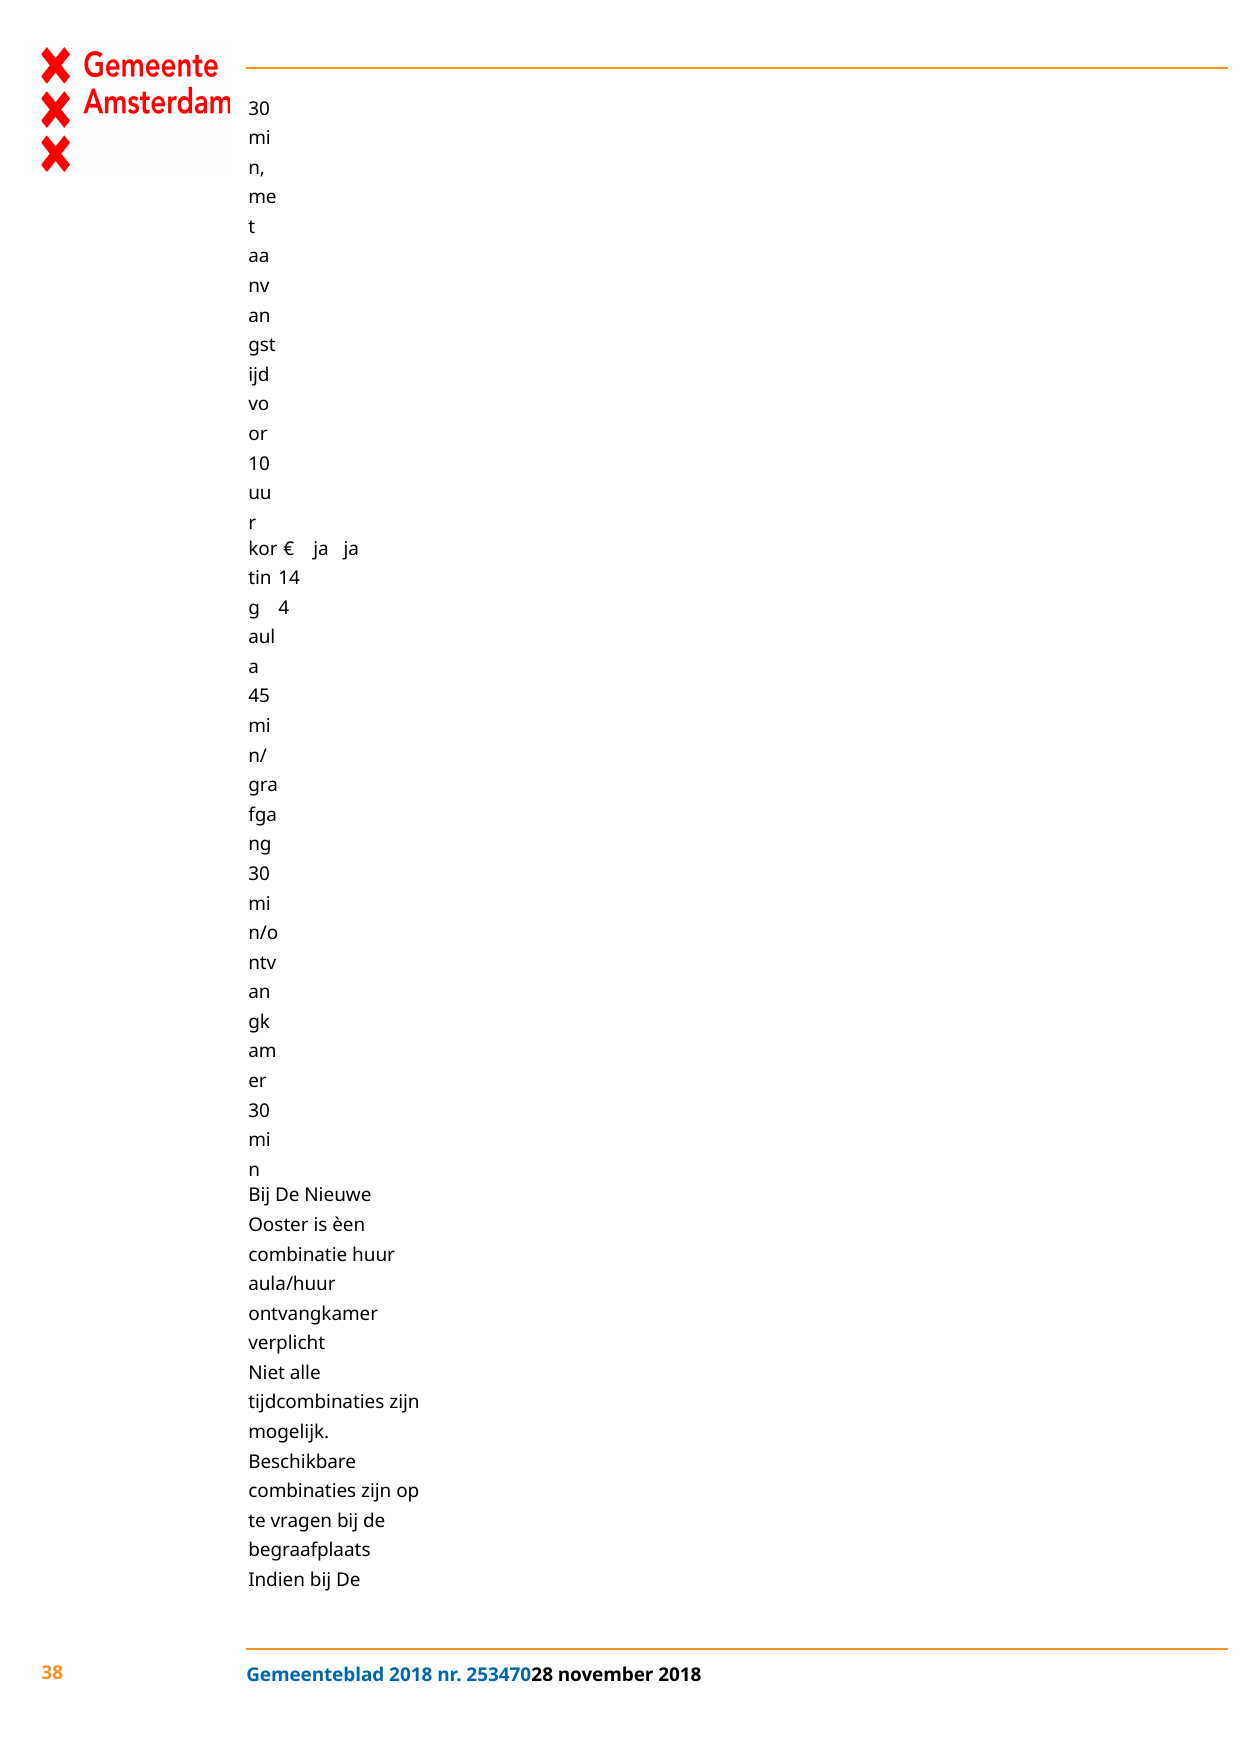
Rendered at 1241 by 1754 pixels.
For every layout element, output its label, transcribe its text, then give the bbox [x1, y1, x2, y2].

table_cell [399, 95, 429, 535]
table_cell ja [308, 535, 338, 1182]
table_cell [278, 95, 308, 535]
table_cell [338, 95, 368, 535]
table_cell [399, 535, 429, 1182]
table_cell [369, 535, 398, 1182]
table_cell ja [338, 535, 368, 1182]
picture [41, 47, 231, 172]
table_cell Bij De Nieuwe Ooster is èen combinatie huur aula/huur ontvangkamer verplicht Niet alle tijdcombinaties zijn mogelijk. Beschikbare combinaties zijn op te vragen bij de begraafplaats Indien bij De [248, 1182, 429, 1592]
table_cell € 144 [278, 535, 308, 1182]
table_cell [369, 95, 398, 535]
table_cell [308, 95, 338, 535]
table_cell korting aula 45 min/grafgang 30 min/ontvangkamer 30 min [248, 535, 278, 1182]
table_cell 30 min, met aanvangstijd voor 10 uur [248, 95, 278, 535]
